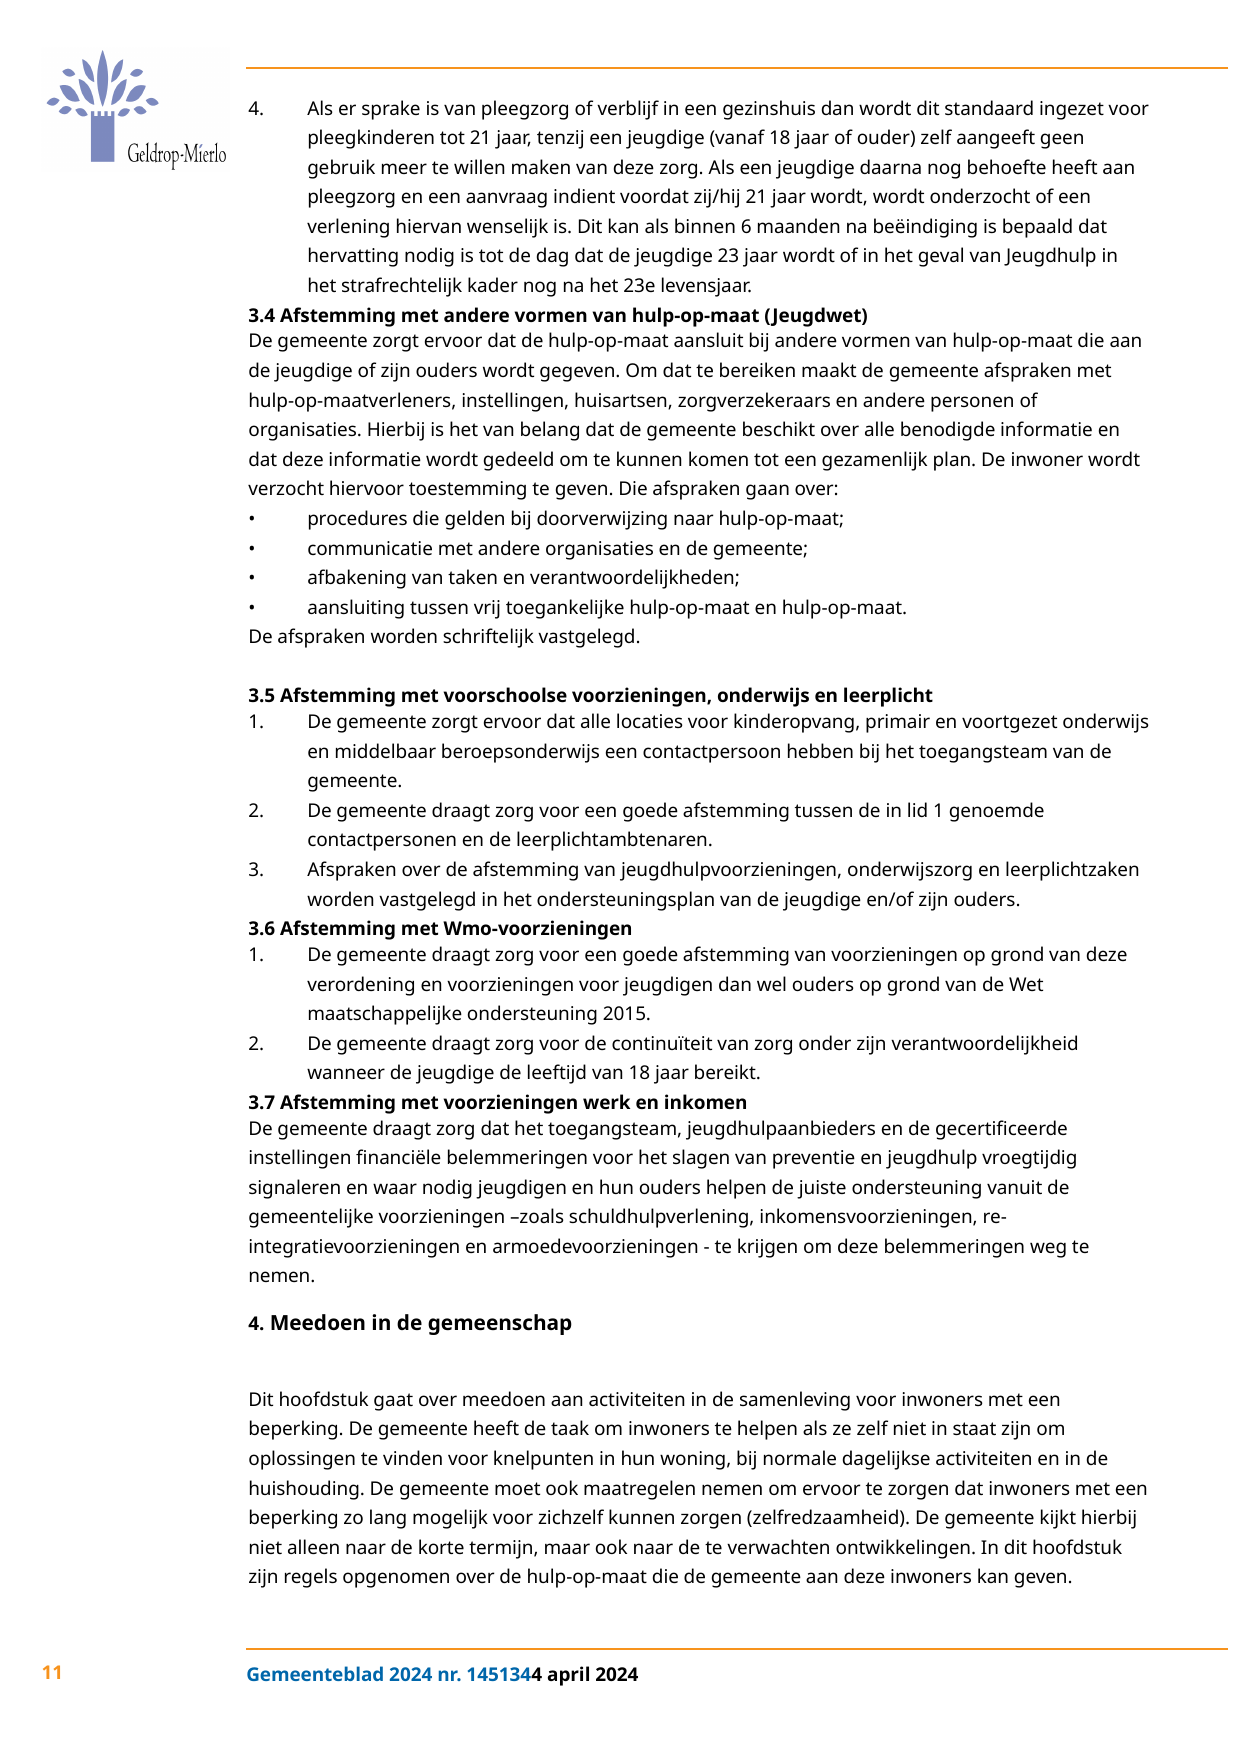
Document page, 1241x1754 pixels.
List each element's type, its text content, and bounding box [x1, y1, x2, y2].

list De gemeente zorgt ervoor dat alle locaties voor kinderopvang, primair en voortgezet onderwijs en middelbaar beroepsonderwijs een contactpersoon hebben bij het toegangsteam van de gemeente. [248, 708, 1152, 793]
picture [41, 47, 231, 172]
list procedures die gelden bij doorverwijzing naar hulp-op-maat; [248, 505, 1152, 531]
list afbakening van taken en verantwoordelijkheden; [248, 564, 1152, 590]
text 4. Meedoen in de gemeenschap [248, 1308, 1152, 1337]
text 3.6 Afstemming met Wmo‐voorzieningen [248, 915, 1152, 941]
text De afspraken worden schriftelijk vastgelegd. [248, 623, 1152, 649]
text 3.5 Afstemming met voorschoolse voorzieningen, onderwijs en leerplicht [248, 683, 1152, 708]
text De gemeente draagt zorg dat het toegangsteam, jeugdhulpaanbieders en de gecertificeerde instellingen financiële belemmeringen voor het slagen van preventie en jeugdhulp vroegtijdig signaleren en waar nodig jeugdigen en hun ouders helpen de juiste ondersteuning vanuit de gemeentelijke voorzieningen –zoals schuldhulpverlening, inkomensvoorzieningen, re-integratievoorzieningen en armoedevoorzieningen - te krijgen om deze belemmeringen weg te nemen. [248, 1115, 1152, 1288]
list Afspraken over de afstemming van jeugdhulpvoorzieningen, onderwijszorg en leerplichtzaken worden vastgelegd in het ondersteuningsplan van de jeugdige en/of zijn ouders. [248, 856, 1152, 912]
list Als er sprake is van pleegzorg of verblijf in een gezinshuis dan wordt dit standaard ingezet voor pleegkinderen tot 21 jaar, tenzij een jeugdige (vanaf 18 jaar of ouder) zelf aangeeft geen gebruik meer te willen maken van deze zorg. Als een jeugdige daarna nog behoefte heeft aan pleegzorg en een aanvraag indient voordat zij/hij 21 jaar wordt, wordt onderzocht of een verlening hiervan wenselijk is. Dit kan als binnen 6 maanden na beëindiging is bepaald dat hervatting nodig is tot de dag dat de jeugdige 23 jaar wordt of in het geval van Jeugdhulp in het strafrechtelijk kader nog na het 23e levensjaar. [248, 95, 1152, 298]
text 3.4 Afstemming met andere vormen van hulp-op-maat (Jeugdwet) [248, 302, 1152, 328]
list De gemeente draagt zorg voor de continuïteit van zorg onder zijn verantwoordelijkheid wanneer de jeugdige de leeftijd van 18 jaar bereikt. [248, 1030, 1152, 1085]
text De gemeente zorgt ervoor dat de hulp-op-maat aansluit bij andere vormen van hulp-op-maat die aan de jeugdige of zijn ouders wordt gegeven. Om dat te bereiken maakt de gemeente afspraken met hulp-op-maatverleners, instellingen, huisartsen, zorgverzekeraars en andere personen of organisaties. Hierbij is het van belang dat de gemeente beschikt over alle benodigde informatie en dat deze informatie wordt gedeeld om te kunnen komen tot een gezamenlijk plan. De inwoner wordt verzocht hiervoor toestemming te geven. Die afspraken gaan over: [248, 328, 1152, 501]
text 3.7 Afstemming met voorzieningen werk en inkomen [248, 1089, 1152, 1115]
list De gemeente draagt zorg voor een goede afstemming van voorzieningen op grond van deze verordening en voorzieningen voor jeugdigen dan wel ouders op grond van de Wet maatschappelijke ondersteuning 2015. [248, 941, 1152, 1026]
text Dit hoofdstuk gaat over meedoen aan activiteiten in de samenleving voor inwoners met een beperking. De gemeente heeft de taak om inwoners te helpen als ze zelf niet in staat zijn om oplossingen te vinden voor knelpunten in hun woning, bij normale dagelijkse activiteiten en in de huishouding. De gemeente moet ook maatregelen nemen om ervoor te zorgen dat inwoners met een beperking zo lang mogelijk voor zichzelf kunnen zorgen (zelfredzaamheid). De gemeente kijkt hierbij niet alleen naar de korte termijn, maar ook naar de te verwachten ontwikkelingen. In dit hoofdstuk zijn regels opgenomen over de hulp-op-maat die de gemeente aan deze inwoners kan geven. [248, 1386, 1152, 1589]
list De gemeente draagt zorg voor een goede afstemming tussen de in lid 1 genoemde contactpersonen en de leerplichtambtenaren. [248, 797, 1152, 852]
list communicatie met andere organisaties en de gemeente; [248, 535, 1152, 560]
list aansluiting tussen vrij toegankelijke hulp-op-maat en hulp-op-maat. [248, 594, 1152, 619]
